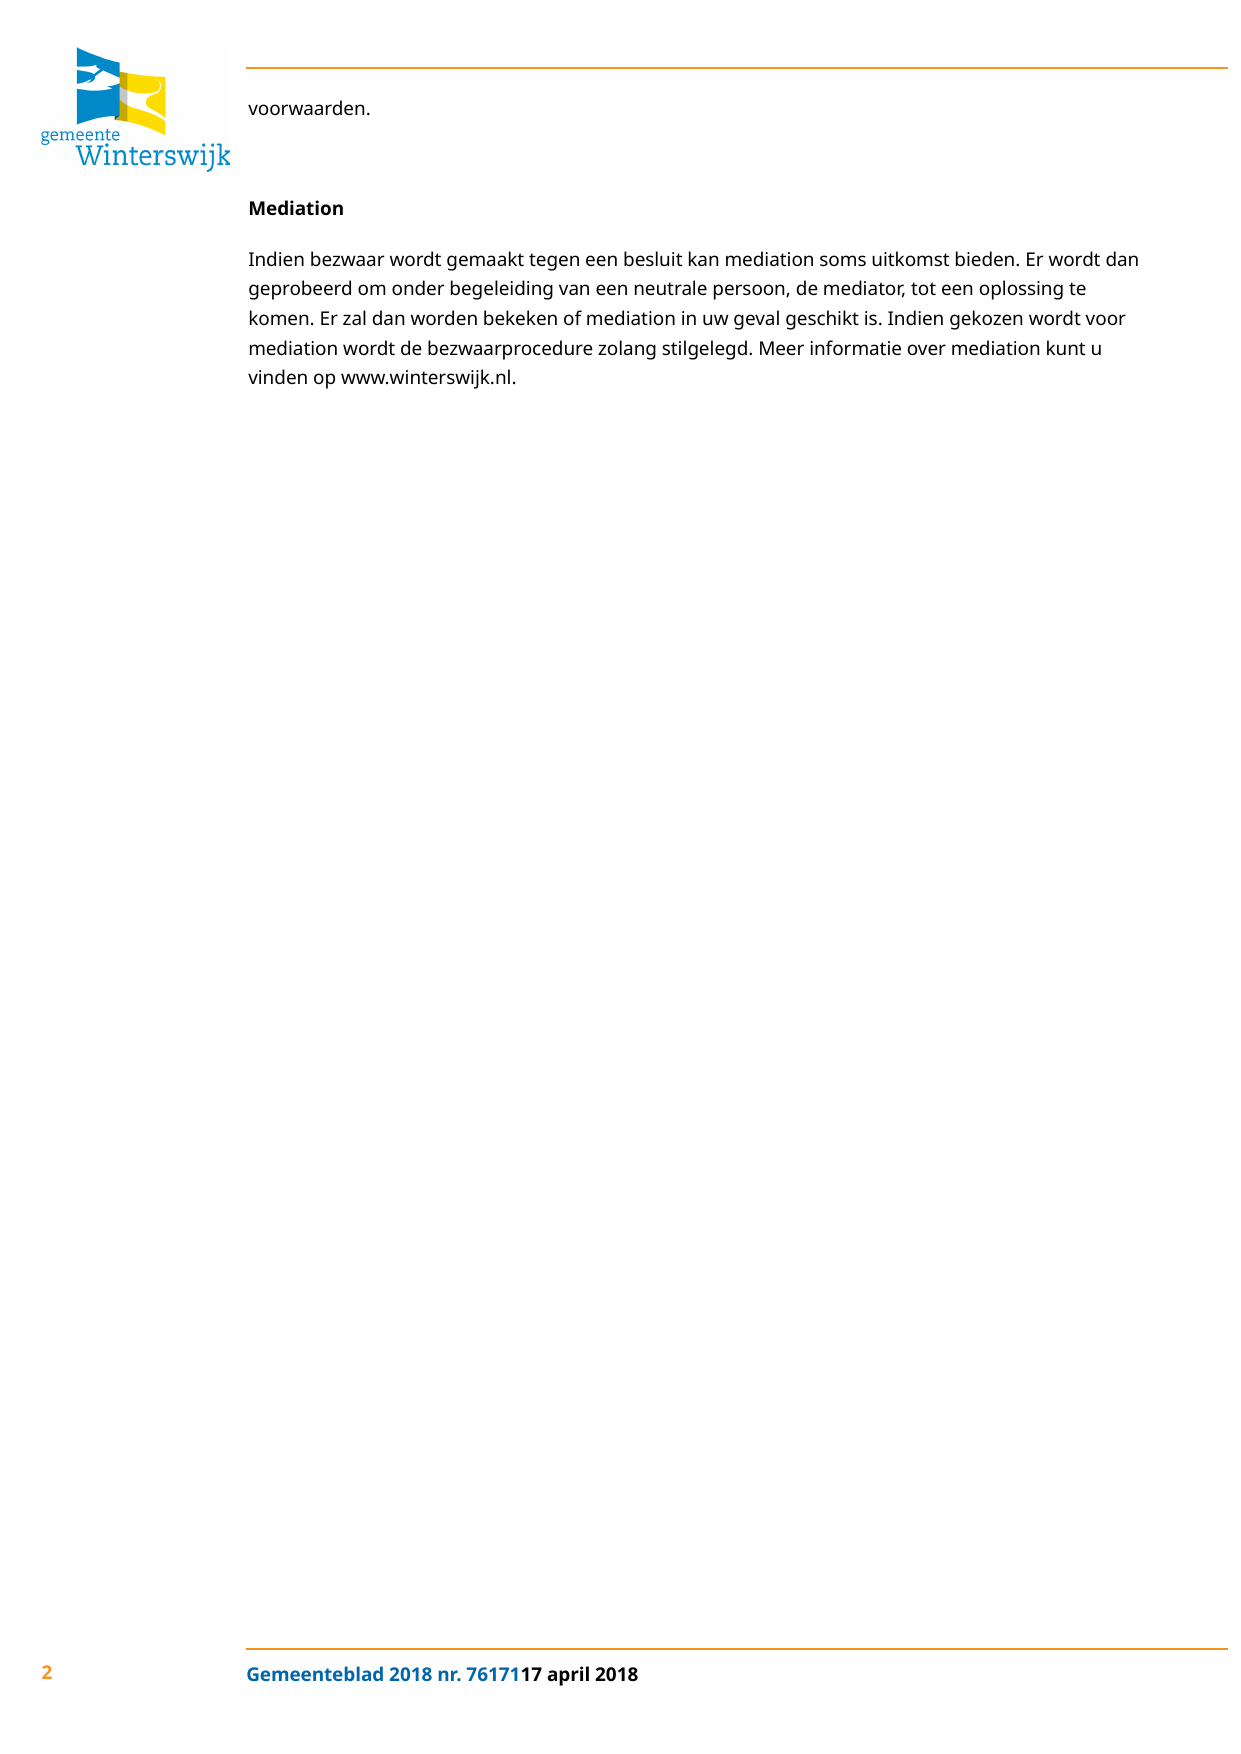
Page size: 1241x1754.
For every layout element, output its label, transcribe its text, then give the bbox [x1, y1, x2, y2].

text voorwaarden. [248, 95, 1152, 121]
text Indien bezwaar wordt gemaakt tegen een besluit kan mediation soms uitkomst bieden. Er wordt dan geprobeerd om onder begeleiding van een neutrale persoon, de mediator, tot een oplossing te komen. Er zal dan worden bekeken of mediation in uw geval geschikt is. Indien gekozen wordt voor mediation wordt de bezwaarprocedure zolang stilgelegd. Meer informatie over mediation kunt u vinden op www.winterswijk.nl. [248, 246, 1152, 390]
picture [41, 47, 231, 172]
text Mediation [248, 196, 1152, 221]
picture [225, 153, 231, 162]
